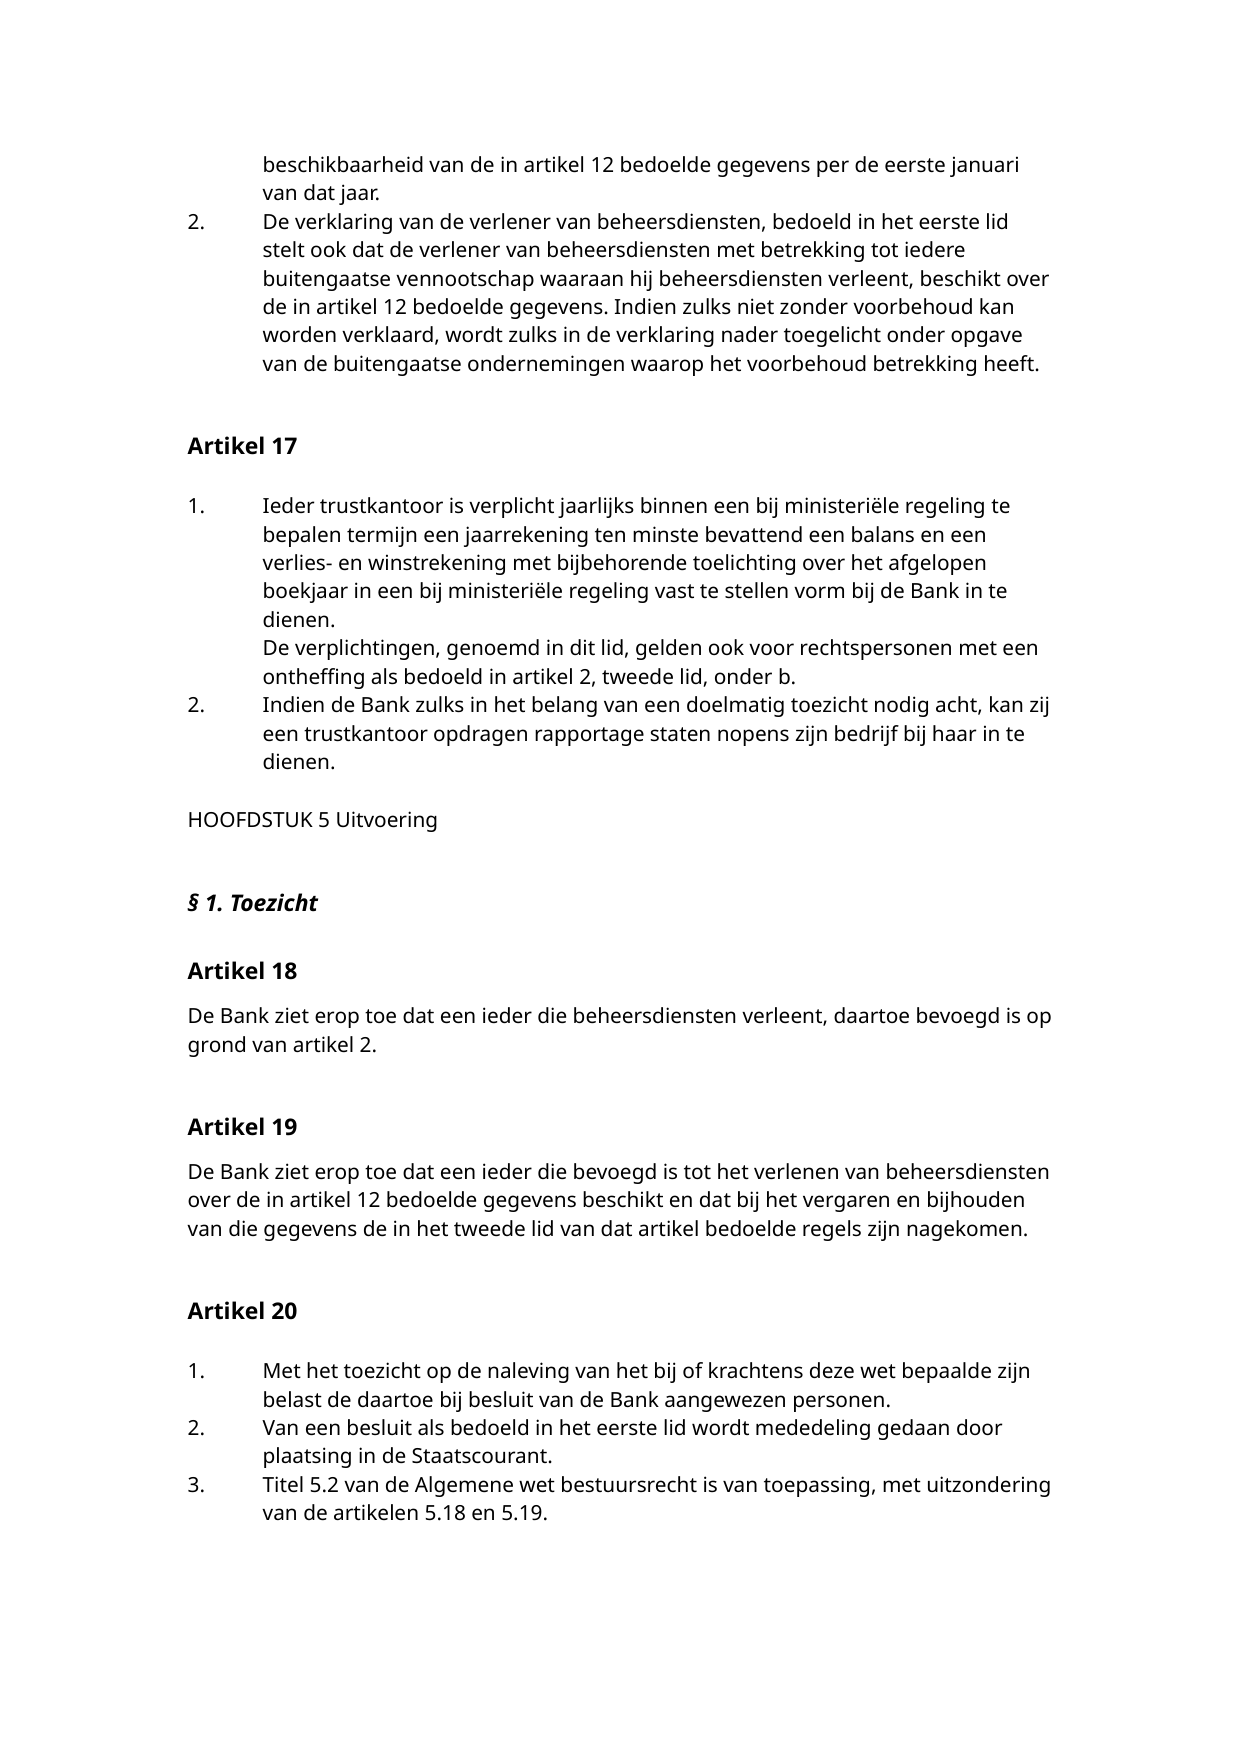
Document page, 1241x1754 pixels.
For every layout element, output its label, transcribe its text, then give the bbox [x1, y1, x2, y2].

list De verplichtingen, genoemd in dit lid, gelden ook voor rechtspersonen met een ontheffing als bedoeld in artikel 2, tweede lid, onder b. [187, 633, 1053, 690]
list Ieder trustkantoor is verplicht jaarlijks binnen een bij ministeriële regeling te bepalen termijn een jaarrekening ten minste bevattend een balans en een verlies- en winstrekening met bijbehorende toelichting over het afgelopen boekjaar in een bij ministeriële regeling vast te stellen vorm bij de Bank in te dienen. [187, 491, 1053, 633]
subtitle HOOFDSTUK 5 Uitvoering [187, 806, 1053, 834]
list De verklaring van de verlener van beheersdiensten, bedoeld in het eerste lid stelt ook dat de verlener van beheersdiensten met betrekking tot iedere buitengaatse vennootschap waaraan hij beheersdiensten verleent, beschikt over de in artikel 12 bedoelde gegevens. Indien zulks niet zonder voorbehoud kan worden verklaard, wordt zulks in de verklaring nader toegelicht onder opgave van de buitengaatse ondernemingen waarop het voorbehoud betrekking heeft. [187, 207, 1053, 377]
list Met het toezicht op de naleving van het bij of krachtens deze wet bepaalde zijn belast de daartoe bij besluit van de Bank aangewezen personen. [187, 1356, 1053, 1413]
subtitle § 1. Toezicht [187, 887, 1053, 918]
list Indien de Bank zulks in het belang van een doelmatig toezicht nodig acht, kan zij een trustkantoor opdragen rapportage staten nopens zijn bedrijf bij haar in te dienen. [187, 690, 1053, 776]
list Van een besluit als bedoeld in het eerste lid wordt mededeling gedaan door plaatsing in de Staatscourant. [187, 1413, 1053, 1470]
list Titel 5.2 van de Algemene wet bestuursrecht is van toepassing, met uitzondering van de artikelen 5.18 en 5.19. [187, 1470, 1053, 1527]
subtitle Artikel 19 [187, 1111, 1053, 1142]
subtitle Artikel 18 [187, 955, 1053, 987]
subtitle Artikel 17 [187, 430, 1053, 461]
subtitle Artikel 20 [187, 1295, 1053, 1326]
text De Bank ziet erop toe dat een ieder die beheersdiensten verleent, daartoe bevoegd is op grond van artikel 2. [187, 1002, 1053, 1058]
text De Bank ziet erop toe dat een ieder die bevoegd is tot het verlenen van beheersdiensten over de in artikel 12 bedoelde gegevens beschikt en dat bij het vergaren en bijhouden van die gegevens de in het tweede lid van dat artikel bedoelde regels zijn nagekomen. [187, 1157, 1053, 1242]
list beschikbaarheid van de in artikel 12 bedoelde gegevens per de eerste januari van dat jaar. [187, 150, 1053, 207]
